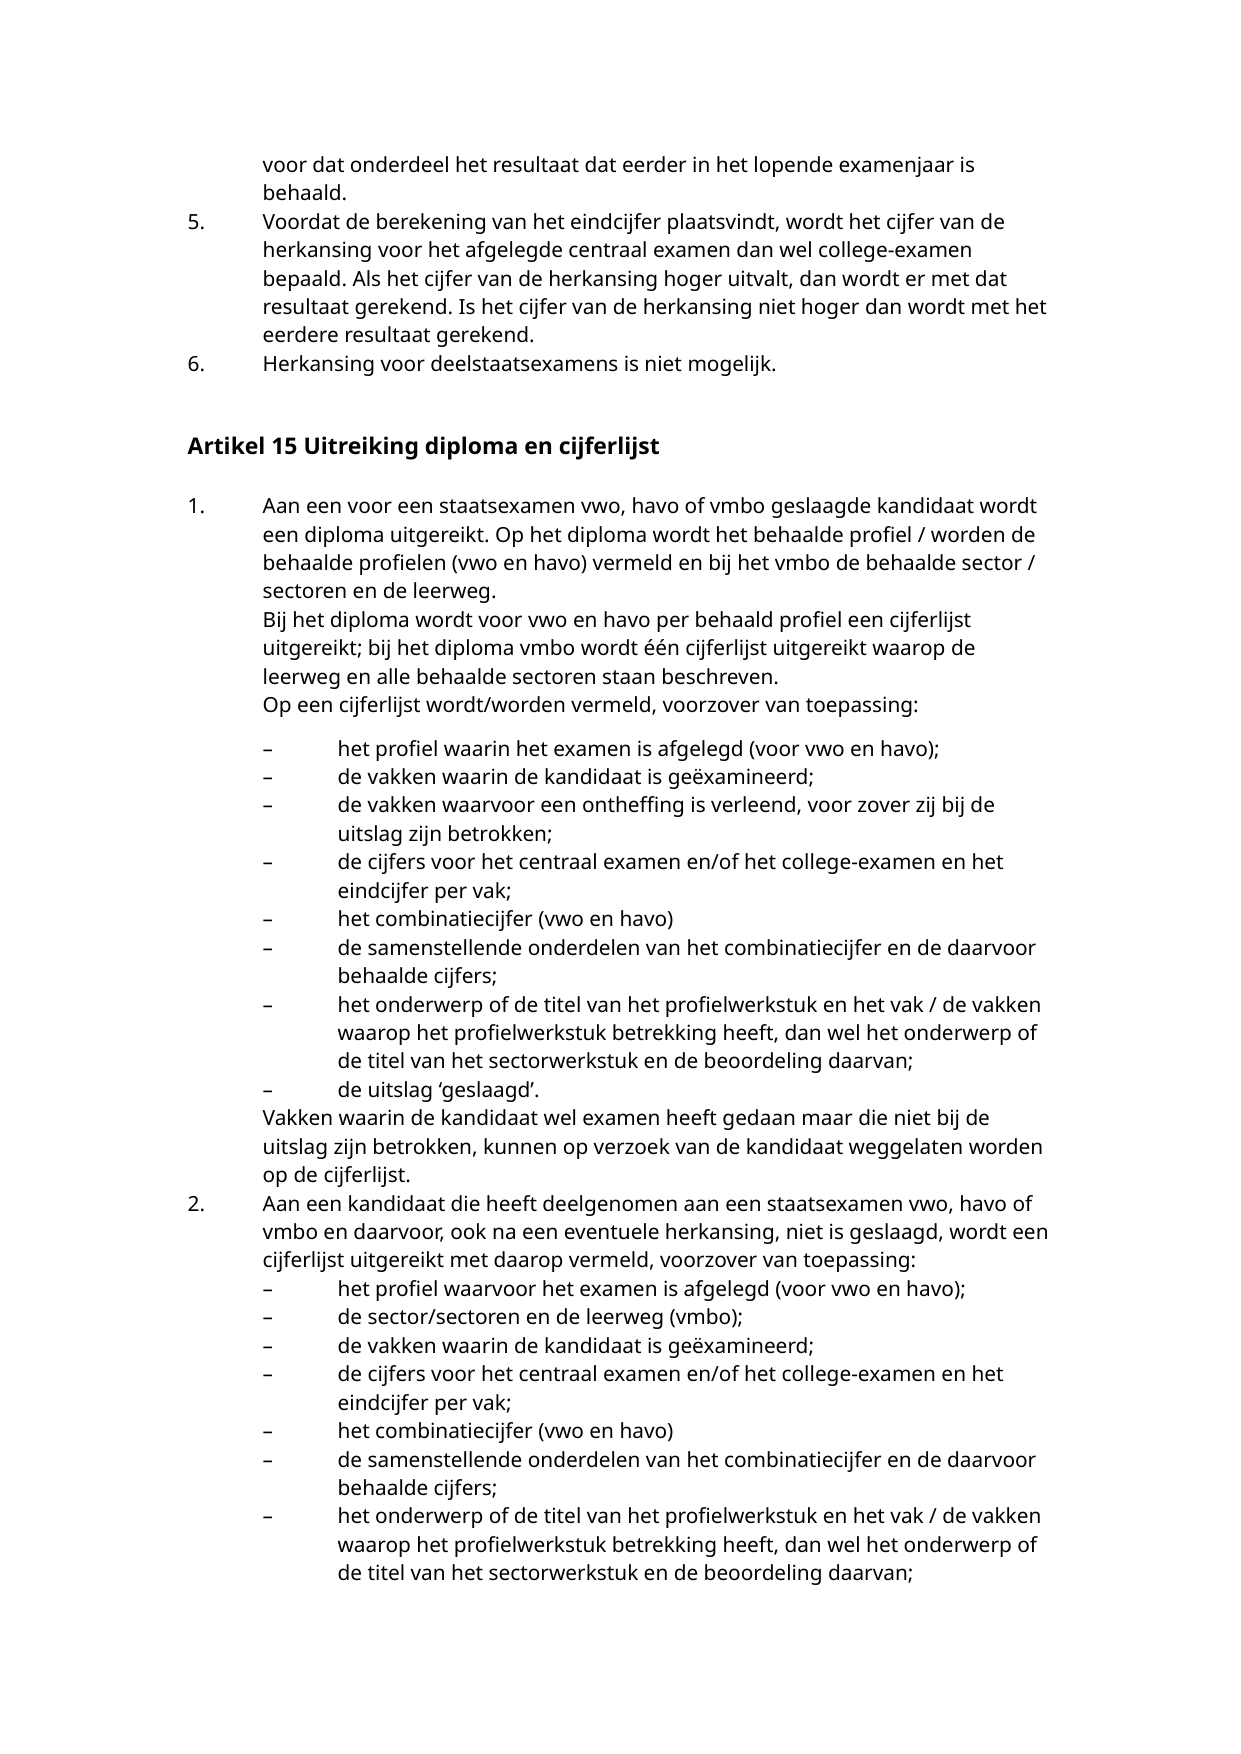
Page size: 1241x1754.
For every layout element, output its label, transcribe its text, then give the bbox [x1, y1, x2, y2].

list voor dat onderdeel het resultaat dat eerder in het lopende examenjaar is behaald. [187, 150, 1053, 207]
list de vakken waarvoor een ontheffing is verleend, voor zover zij bij de uitslag zijn betrokken; [262, 791, 1053, 847]
list de vakken waarin de kandidaat is geëxamineerd; [262, 1331, 1053, 1359]
subtitle Artikel 15 Uitreiking diploma en cijferlijst [187, 430, 1053, 461]
list de uitslag ‘geslaagd’. [262, 1075, 1053, 1103]
list Herkansing voor deelstaatsexamens is niet mogelijk. [187, 349, 1053, 377]
list de cijfers voor het centraal examen en/of het college-examen en het eindcijfer per vak; [262, 847, 1053, 904]
list de cijfers voor het centraal examen en/of het college-examen en het eindcijfer per vak; [262, 1359, 1053, 1416]
list Aan een voor een staatsexamen vwo, havo of vmbo geslaagde kandidaat wordt een diploma uitgereikt. Op het diploma wordt het behaalde profiel / worden de behaalde profielen (vwo en havo) vermeld en bij het vmbo de behaalde sector / sectoren en de leerweg. [187, 491, 1053, 605]
list het onderwerp of de titel van het profielwerkstuk en het vak / de vakken waarop het profielwerkstuk betrekking heeft, dan wel het onderwerp of de titel van het sectorwerkstuk en de beoordeling daarvan; [262, 990, 1053, 1075]
list het combinatiecijfer (vwo en havo) [262, 904, 1053, 933]
list het combinatiecijfer (vwo en havo) [262, 1416, 1053, 1445]
list het profiel waarin het examen is afgelegd (voor vwo en havo); [262, 734, 1053, 762]
list Op een cijferlijst wordt/worden vermeld, voorzover van toepassing: [187, 690, 1053, 719]
list het onderwerp of de titel van het profielwerkstuk en het vak / de vakken waarop het profielwerkstuk betrekking heeft, dan wel het onderwerp of de titel van het sectorwerkstuk en de beoordeling daarvan; [262, 1502, 1053, 1587]
list Bij het diploma wordt voor vwo en havo per behaald profiel een cijferlijst uitgereikt; bij het diploma vmbo wordt één cijferlijst uitgereikt waarop de leerweg en alle behaalde sectoren staan beschreven. [187, 605, 1053, 690]
list het profiel waarvoor het examen is afgelegd (voor vwo en havo); [262, 1274, 1053, 1302]
list de vakken waarin de kandidaat is geëxamineerd; [262, 762, 1053, 791]
list Aan een kandidaat die heeft deelgenomen aan een staatsexamen vwo, havo of vmbo en daarvoor, ook na een eventuele herkansing, niet is geslaagd, wordt een cijferlijst uitgereikt met daarop vermeld, voorzover van toepassing: [187, 1189, 1053, 1274]
list de sector/sectoren en de leerweg (vmbo); [262, 1302, 1053, 1331]
list de samenstellende onderdelen van het combinatiecijfer en de daarvoor behaalde cijfers; [262, 1445, 1053, 1502]
list Vakken waarin de kandidaat wel examen heeft gedaan maar die niet bij de uitslag zijn betrokken, kunnen op verzoek van de kandidaat weggelaten worden op de cijferlijst. [187, 1103, 1053, 1189]
list Voordat de berekening van het eindcijfer plaatsvindt, wordt het cijfer van de herkansing voor het afgelegde centraal examen dan wel college-examen bepaald. Als het cijfer van de herkansing hoger uitvalt, dan wordt er met dat resultaat gerekend. Is het cijfer van de herkansing niet hoger dan wordt met het eerdere resultaat gerekend. [187, 207, 1053, 349]
list de samenstellende onderdelen van het combinatiecijfer en de daarvoor behaalde cijfers; [262, 933, 1053, 990]
